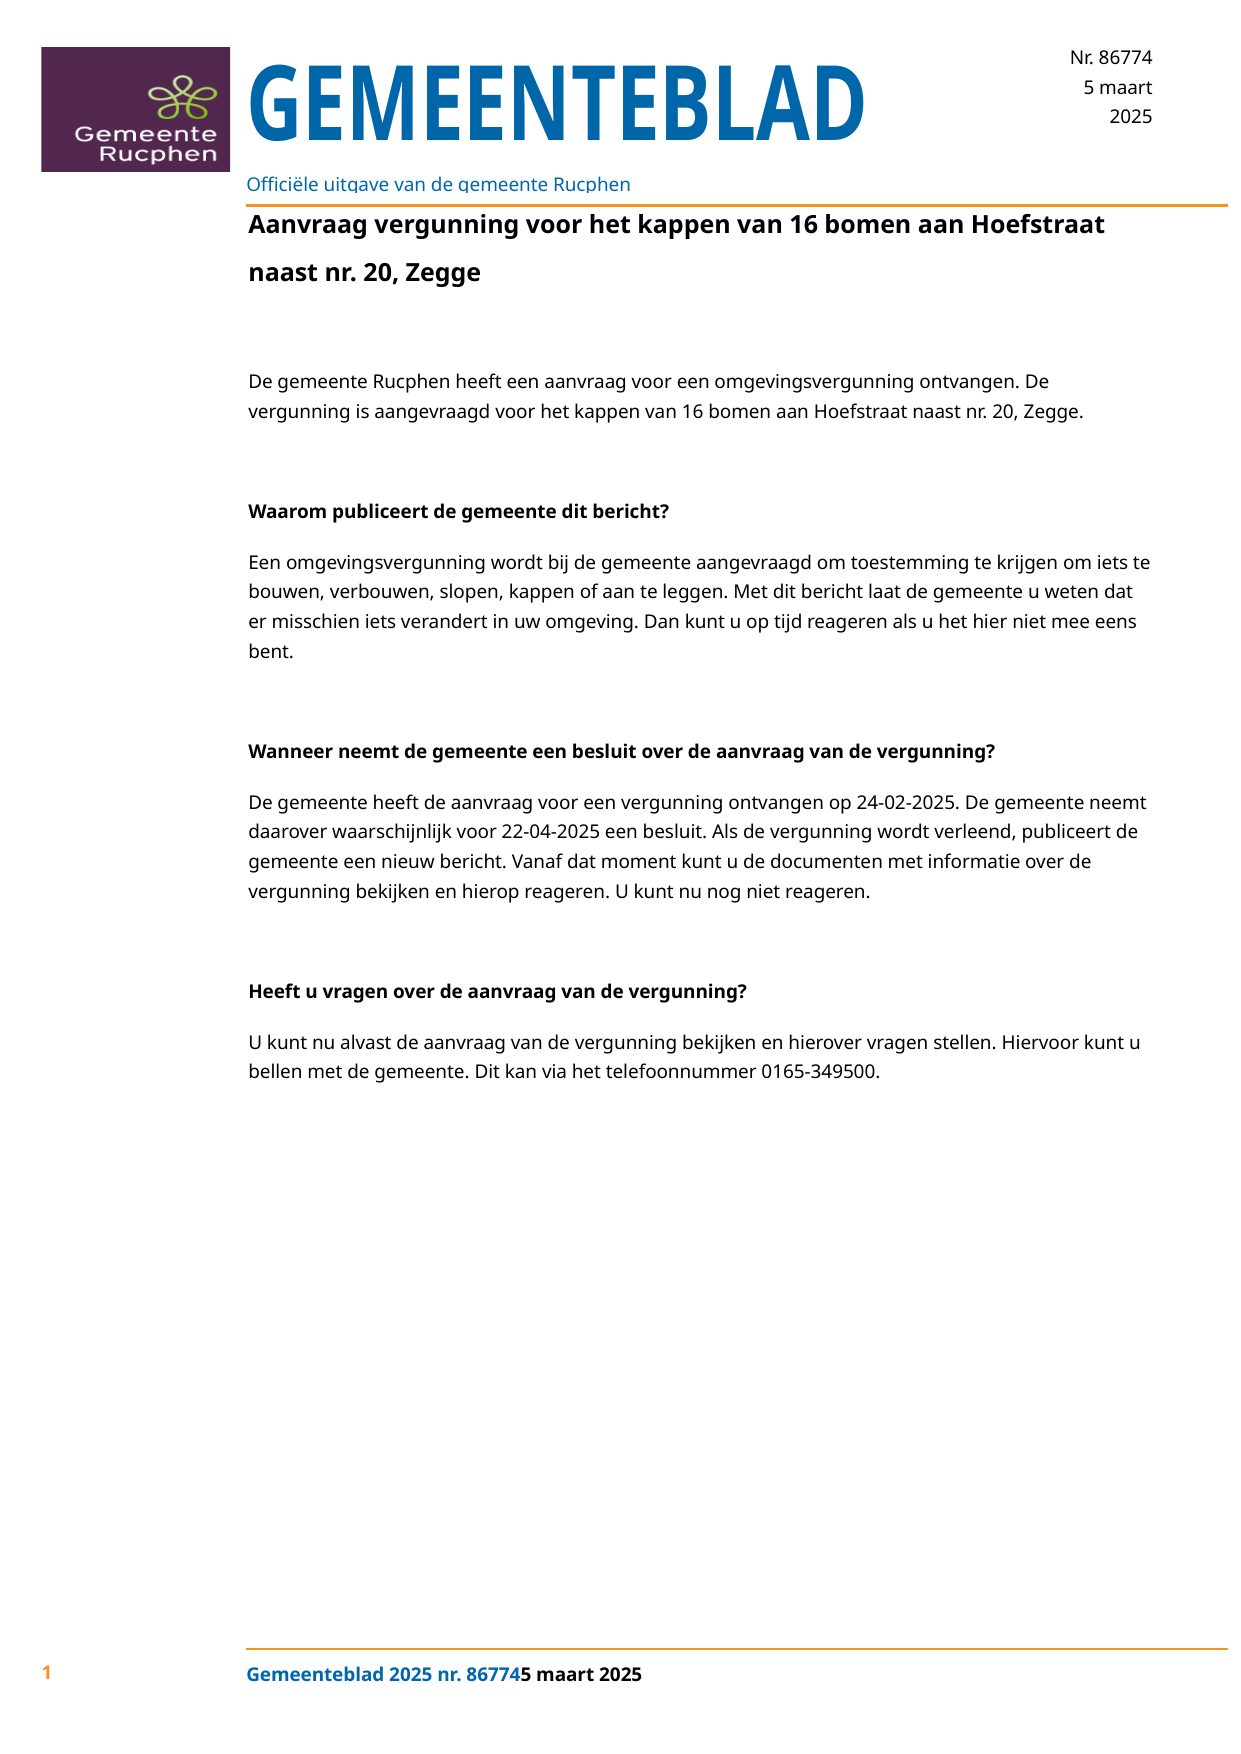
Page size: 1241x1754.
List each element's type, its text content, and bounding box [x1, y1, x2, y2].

picture [41, 47, 231, 172]
text De gemeente Rucphen heeft een aanvraag voor een omgevingsvergunning ontvangen. De vergunning is aangevraagd voor het kappen van 16 bomen aan Hoefstraat naast nr. 20, Zegge. [248, 368, 1152, 424]
text Heeft u vragen over de aanvraag van de vergunning? [248, 979, 1152, 1004]
text Een omgevingsvergunning wordt bij de gemeente aangevraagd om toestemming te krijgen om iets te bouwen, verbouwen, slopen, kappen of aan te leggen. Met dit bericht laat de gemeente u weten dat er misschien iets verandert in uw omgeving. Dan kunt u op tijd reageren als u het hier niet mee eens bent. [248, 549, 1152, 664]
text Aanvraag vergunning voor het kappen van 16 bomen aan Hoefstraat naast nr. 20, Zegge [248, 207, 1152, 288]
text De gemeente heeft de aanvraag voor een vergunning ontvangen op 24-02-2025. De gemeente neemt daarover waarschijnlijk voor 22-04-2025 een besluit. Als de vergunning wordt verleend, publiceert de gemeente een nieuw bericht. Vanaf dat moment kunt u de documenten met informatie over de vergunning bekijken en hierop reageren. U kunt nu nog niet reageren. [248, 789, 1152, 904]
text U kunt nu alvast de aanvraag van de vergunning bekijken en hierover vragen stellen. Hiervoor kunt u bellen met de gemeente. Dit kan via het telefoonnummer 0165-349500. [248, 1029, 1152, 1084]
text Waarom publiceert de gemeente dit bericht? [248, 499, 1152, 524]
text Wanneer neemt de gemeente een besluit over de aanvraag van de vergunning? [248, 739, 1152, 764]
